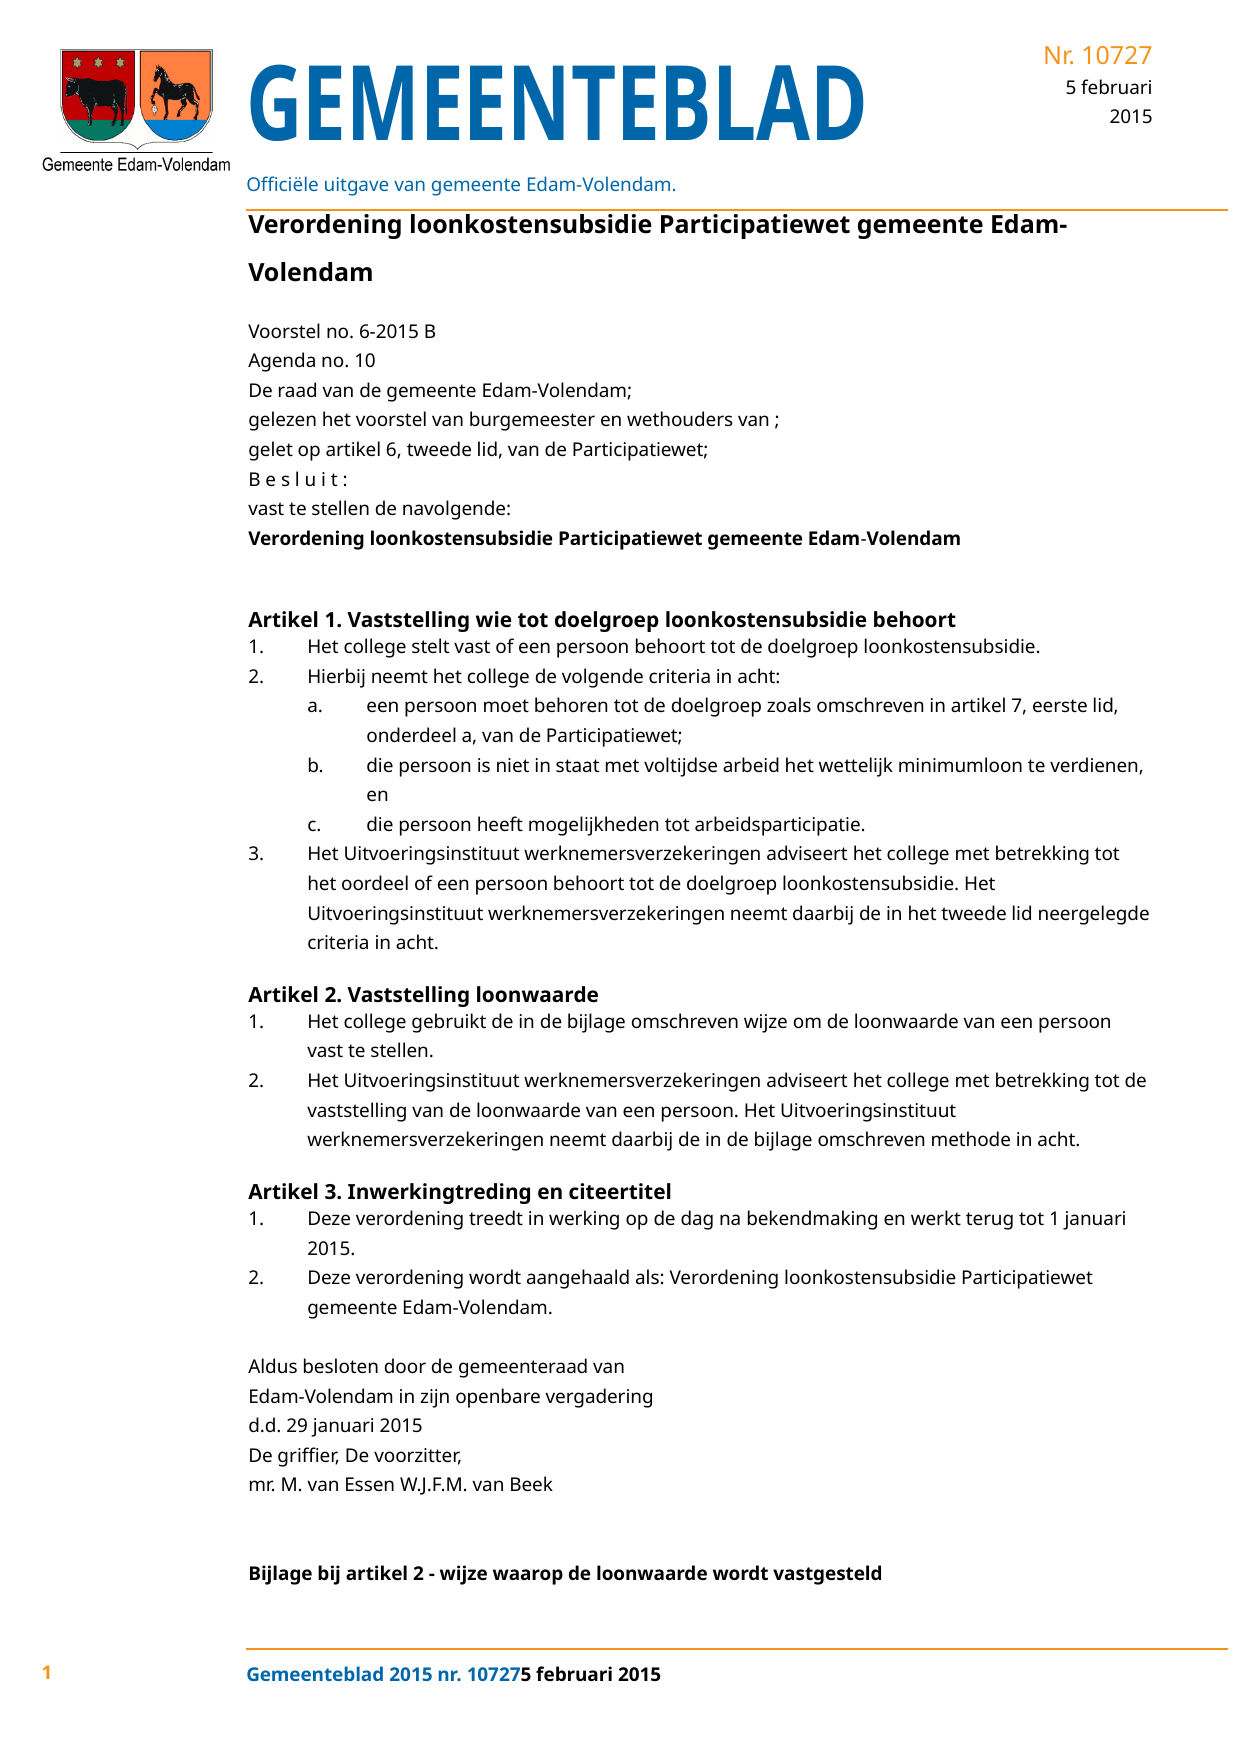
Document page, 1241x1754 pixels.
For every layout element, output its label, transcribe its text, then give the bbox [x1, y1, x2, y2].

text gelezen het voorstel van burgemeester en wethouders van ; [248, 407, 1152, 432]
text mr. M. van Essen W.J.F.M. van Beek [248, 1472, 1152, 1497]
list die persoon heeft mogelijkheden tot arbeidsparticipatie. [307, 811, 1152, 837]
text Verordening loonkostensubsidie Participatiewet gemeente Edam-Volendam [248, 525, 1152, 551]
list Het college gebruikt de in de bijlage omschreven wijze om de loonwaarde van een persoon vast te stellen. [248, 1008, 1152, 1063]
text Artikel 2. Vaststelling loonwaarde [248, 980, 1152, 1008]
text Agenda no. 10 [248, 347, 1152, 373]
text Artikel 3. Inwerkingtreding en citeertitel [248, 1177, 1152, 1205]
list Deze verordening treedt in werking op de dag na bekendmaking en werkt terug tot 1 januari 2015. [248, 1205, 1152, 1261]
list Deze verordening wordt aangehaald als: Verordening loonkostensubsidie Participatiewet gemeente Edam-Volendam. [248, 1264, 1152, 1320]
list een persoon moet behoren tot de doelgroep zoals omschreven in artikel 7, eerste lid, onderdeel a, van de Participatiewet; [307, 693, 1152, 748]
picture [41, 47, 231, 172]
list Het college stelt vast of een persoon behoort tot de doelgroep loonkostensubsidie. [248, 633, 1152, 659]
list Het Uitvoeringsinstituut werknemersverzekeringen adviseert het college met betrekking tot de vaststelling van de loonwaarde van een persoon. Het Uitvoeringsinstituut werknemersverzekeringen neemt daarbij de in de bijlage omschreven methode in acht. [248, 1067, 1152, 1152]
text Voorstel no. 6-2015 B [248, 318, 1152, 344]
list Hierbij neemt het college de volgende criteria in acht: [248, 663, 1152, 689]
text Aldus besloten door de gemeenteraad van [248, 1353, 1152, 1379]
text De griffier, De voorzitter, [248, 1442, 1152, 1468]
text Bijlage bij artikel 2 - wijze waarop de loonwaarde wordt vastgesteld [248, 1560, 1152, 1586]
text B e s l u i t : [248, 466, 1152, 492]
list Het Uitvoeringsinstituut werknemersverzekeringen adviseert het college met betrekking tot het oordeel of een persoon behoort tot de doelgroep loonkostensubsidie. Het Uitvoeringsinstituut werknemersverzekeringen neemt daarbij de in het tweede lid neergelegde criteria in acht. [248, 841, 1152, 955]
text vast te stellen de navolgende: [248, 495, 1152, 521]
text De raad van de gemeente Edam-Volendam; [248, 377, 1152, 403]
text Verordening loonkostensubsidie Participatiewet gemeente Edam-Volendam [248, 211, 1152, 288]
text d.d. 29 januari 2015 [248, 1412, 1152, 1438]
text Edam-Volendam in zijn openbare vergadering [248, 1383, 1152, 1408]
text gelet op artikel 6, tweede lid, van de Participatiewet; [248, 436, 1152, 462]
list die persoon is niet in staat met voltijdse arbeid het wettelijk minimumloon te verdienen, en [307, 752, 1152, 807]
text Artikel 1. Vaststelling wie tot doelgroep loonkostensubsidie behoort [248, 605, 1152, 633]
